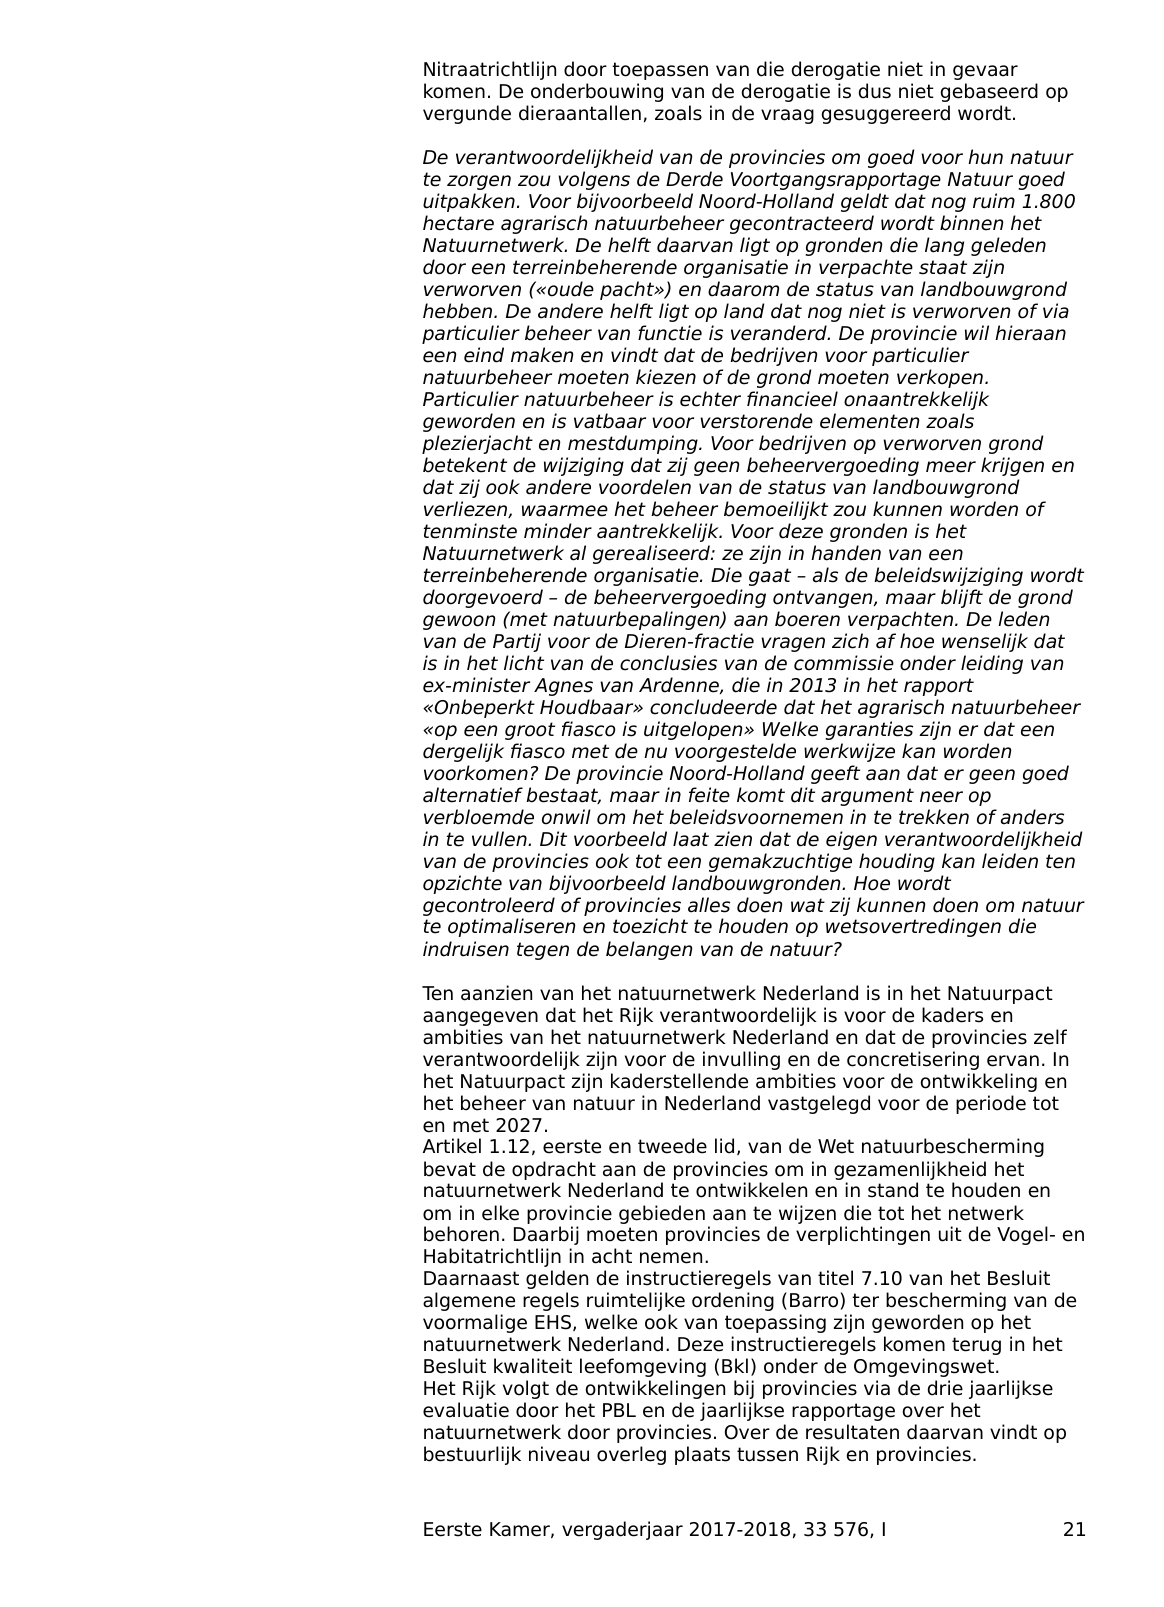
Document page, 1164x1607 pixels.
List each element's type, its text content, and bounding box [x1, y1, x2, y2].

text Het Rijk volgt de ontwikkelingen bij provincies via de drie jaarlijkse evaluatie door het PBL en de jaarlijkse rapportage over het natuurnetwerk door provincies. Over de resultaten daarvan vindt op bestuurlijk niveau overleg plaats tussen Rijk en provincies. [422, 1378, 1087, 1466]
text Artikel 1.12, eerste en tweede lid, van de Wet natuurbescherming bevat de opdracht aan de provincies om in gezamenlijkheid het natuurnetwerk Nederland te ontwikkelen en in stand te houden en om in elke provincie gebieden aan te wijzen die tot het netwerk behoren. Daarbij moeten provincies de verplichtingen uit de Vogel- en Habitatrichtlijn in acht nemen. [422, 1136, 1087, 1268]
text Ten aanzien van het natuurnetwerk Nederland is in het Natuurpact aangegeven dat het Rijk verantwoordelijk is voor de kaders en ambities van het natuurnetwerk Nederland en dat de provincies zelf verantwoordelijk zijn voor de invulling en de concretisering ervan. In het Natuurpact zijn kaderstellende ambities voor de ontwikkeling en het beheer van natuur in Nederland vastgelegd voor de periode tot en met 2027. [422, 983, 1087, 1136]
text De verantwoordelijkheid van de provincies om goed voor hun natuur te zorgen zou volgens de Derde Voortgangsrapportage Natuur goed uitpakken. Voor bijvoorbeeld Noord-Holland geldt dat nog ruim 1.800 hectare agrarisch natuurbeheer gecontracteerd wordt binnen het Natuurnetwerk. De helft daarvan ligt op gronden die lang geleden door een terreinbeherende organisatie in verpachte staat zijn verworven («oude pacht») en daarom de status van landbouwgrond hebben. De andere helft ligt op land dat nog niet is verworven of via particulier beheer van functie is veranderd. De provincie wil hieraan een eind maken en vindt dat de bedrijven voor particulier natuurbeheer moeten kiezen of de grond moeten verkopen. Particulier natuurbeheer is echter financieel onaantrekkelijk geworden en is vatbaar voor verstorende elementen zoals plezierjacht en mestdumping. Voor bedrijven op verworven grond betekent de wijziging dat zij geen beheervergoeding meer krijgen en dat zij ook andere voordelen van de status van landbouwgrond verliezen, waarmee het beheer bemoeilijkt zou kunnen worden of tenminste minder aantrekkelijk. Voor deze gronden is het Natuurnetwerk al gerealiseerd: ze zijn in handen van een terreinbeherende organisatie. Die gaat – als de beleidswijziging wordt doorgevoerd – de beheervergoeding ontvangen, maar blijft de grond gewoon (met natuurbepalingen) aan boeren verpachten. De leden van de Partij voor de Dieren-fractie vragen zich af hoe wenselijk dat is in het licht van de conclusies van de commissie onder leiding van ex-minister Agnes van Ardenne, die in 2013 in het rapport «Onbeperkt Houdbaar» concludeerde dat het agrarisch natuurbeheer «op een groot fiasco is uitgelopen» Welke garanties zijn er dat een dergelijk fiasco met de nu voorgestelde werkwijze kan worden voorkomen? De provincie Noord-Holland geeft aan dat er geen goed alternatief bestaat, maar in feite komt dit argument neer op verbloemde onwil om het beleidsvoornemen in te trekken of anders in te vullen. Dit voorbeeld laat zien dat de eigen verantwoordelijkheid van de provincies ook tot een gemakzuchtige houding kan leiden ten opzichte van bijvoorbeeld landbouwgronden. Hoe wordt gecontroleerd of provincies alles doen wat zij kunnen doen om natuur te optimaliseren en toezicht te houden op wetsovertredingen die indruisen tegen de belangen van de natuur? [422, 147, 1087, 960]
text Daarnaast gelden de instructieregels van titel 7.10 van het Besluit algemene regels ruimtelijke ordening (Barro) ter bescherming van de voormalige EHS, welke ook van toepassing zijn geworden op het natuurnetwerk Nederland. Deze instructieregels komen terug in het Besluit kwaliteit leefomgeving (Bkl) onder de Omgevingswet. [422, 1268, 1087, 1378]
text Nitraatrichtlijn door toepassen van die derogatie niet in gevaar komen. De onderbouwing van de derogatie is dus niet gebaseerd op vergunde dieraantallen, zoals in de vraag gesuggereerd wordt. [422, 59, 1087, 125]
